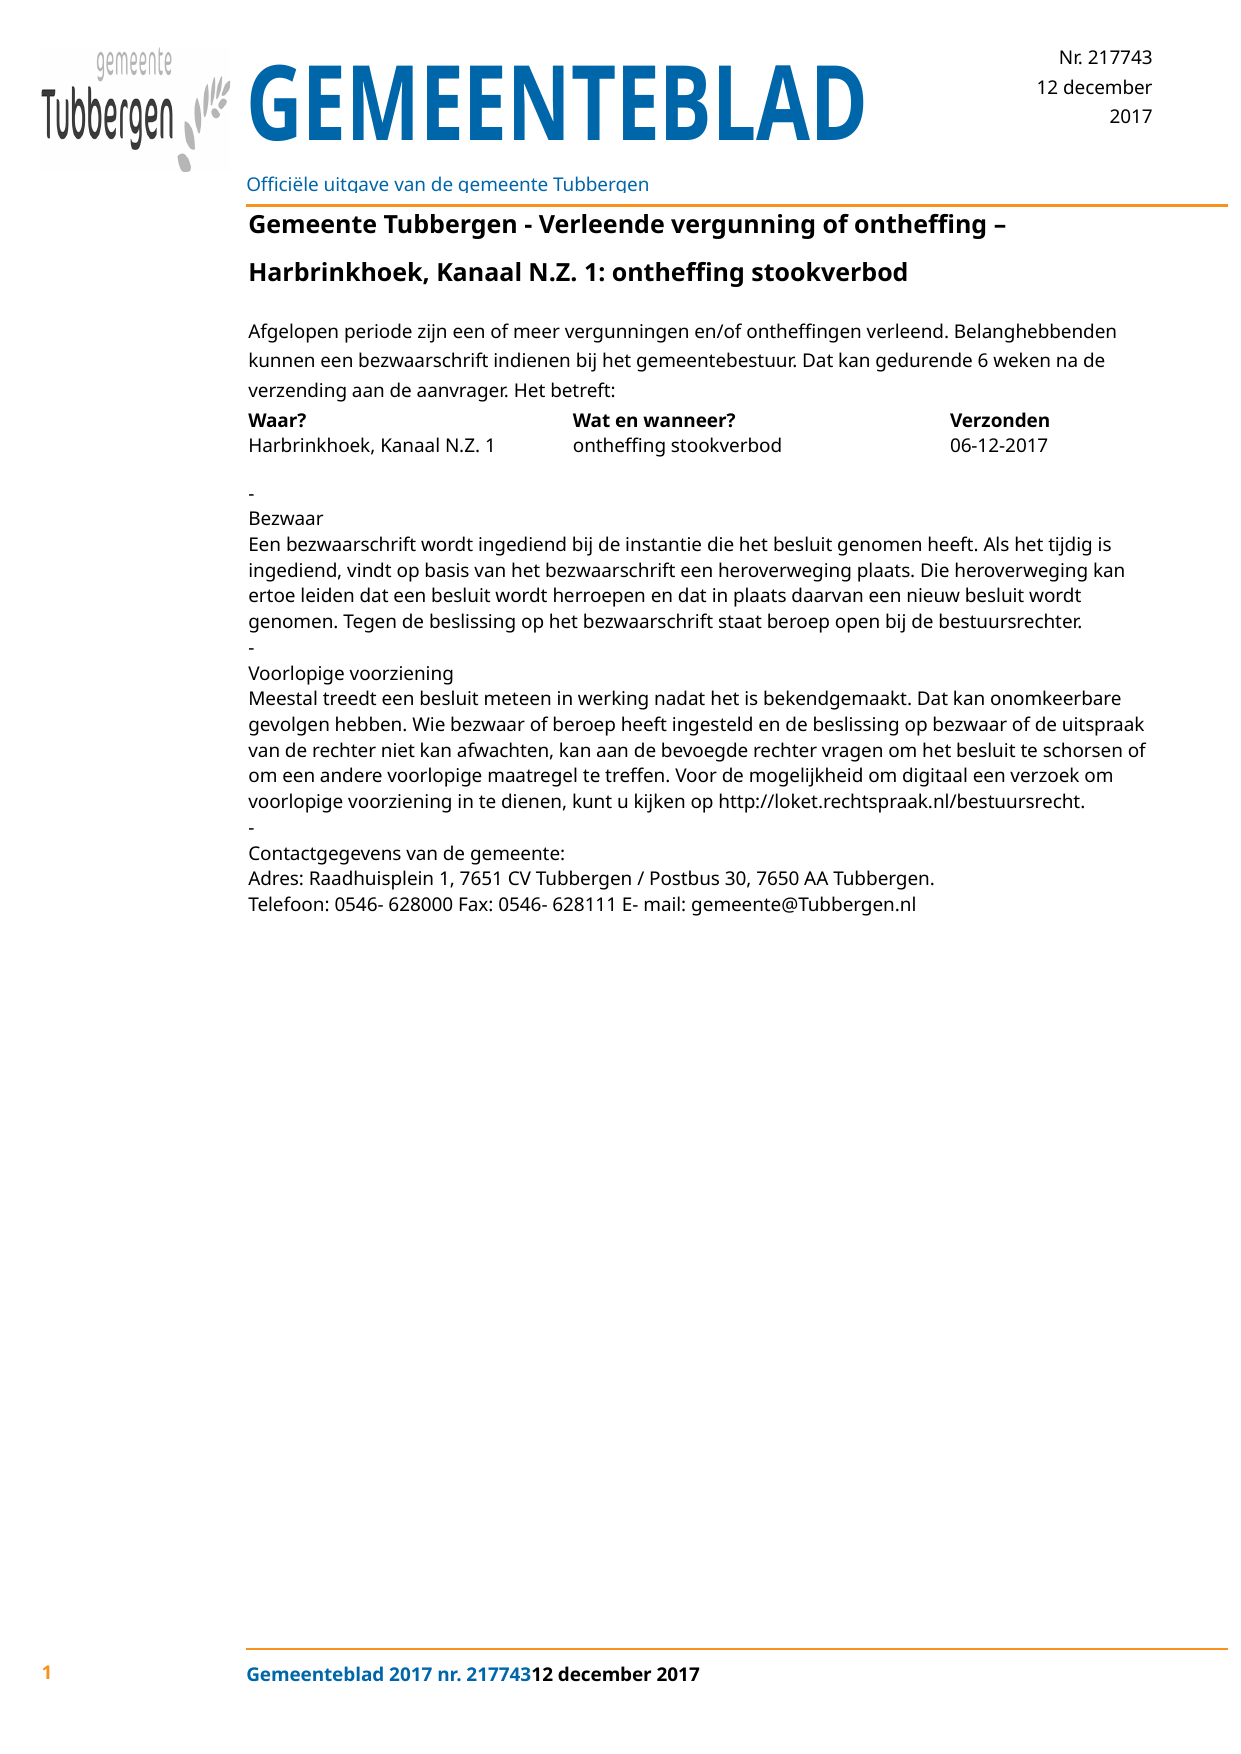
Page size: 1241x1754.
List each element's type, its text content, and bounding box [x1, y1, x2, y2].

text Afgelopen periode zijn een of meer vergunningen en/of ontheffingen verleend. Belanghebbenden kunnen een bezwaarschrift indienen bij het gemeentebestuur. Dat kan gedurende 6 weken na de verzending aan de aanvrager. Het betreft: [248, 318, 1152, 403]
text Een bezwaarschrift wordt ingediend bij de instantie die het besluit genomen heeft. Als het tijdig is ingediend, vindt op basis van het bezwaarschrift een heroverweging plaats. Die heroverweging kan ertoe leiden dat een besluit wordt herroepen en dat in plaats daarvan een nieuw besluit wordt genomen. Tegen de beslissing op het bezwaarschrift staat beroep open bij de bestuursrechter. [248, 531, 1152, 634]
picture [41, 47, 231, 172]
text Gemeente Tubbergen - Verleende vergunning of ontheffing – Harbrinkhoek, Kanaal N.Z. 1: ontheffing stookverbod [248, 207, 1152, 288]
text - [248, 480, 1152, 505]
text Adres: Raadhuisplein 1, 7651 CV Tubbergen / Postbus 30, 7650 AA Tubbergen. [248, 866, 1152, 891]
text - [248, 814, 1152, 840]
table_cell Harbrinkhoek, Kanaal N.Z. 1 [248, 433, 573, 458]
table_header Waar? [248, 407, 573, 432]
table_header Wat en wanneer? [573, 407, 950, 432]
table_cell 06-12-2017 [950, 433, 1152, 458]
table_cell ontheffing stookverbod [573, 433, 950, 458]
table_header Verzonden [950, 407, 1152, 432]
text Telefoon: 0546- 628000 Fax: 0546- 628111 E- mail: gemeente@Tubbergen.nl [248, 891, 1152, 917]
text Voorlopige voorziening [248, 660, 1152, 686]
text Contactgegevens van de gemeente: [248, 840, 1152, 866]
text - [248, 634, 1152, 660]
text Meestal treedt een besluit meteen in werking nadat het is bekendgemaakt. Dat kan onomkeerbare gevolgen hebben. Wie bezwaar of beroep heeft ingesteld en de beslissing op bezwaar of de uitspraak van de rechter niet kan afwachten, kan aan de bevoegde rechter vragen om het besluit te schorsen of om een andere voorlopige maatregel te treffen. Voor de mogelijkheid om digitaal een verzoek om voorlopige voorziening in te dienen, kunt u kijken op http://loket.rechtspraak.nl/bestuursrecht. [248, 686, 1152, 814]
text Bezwaar [248, 505, 1152, 531]
